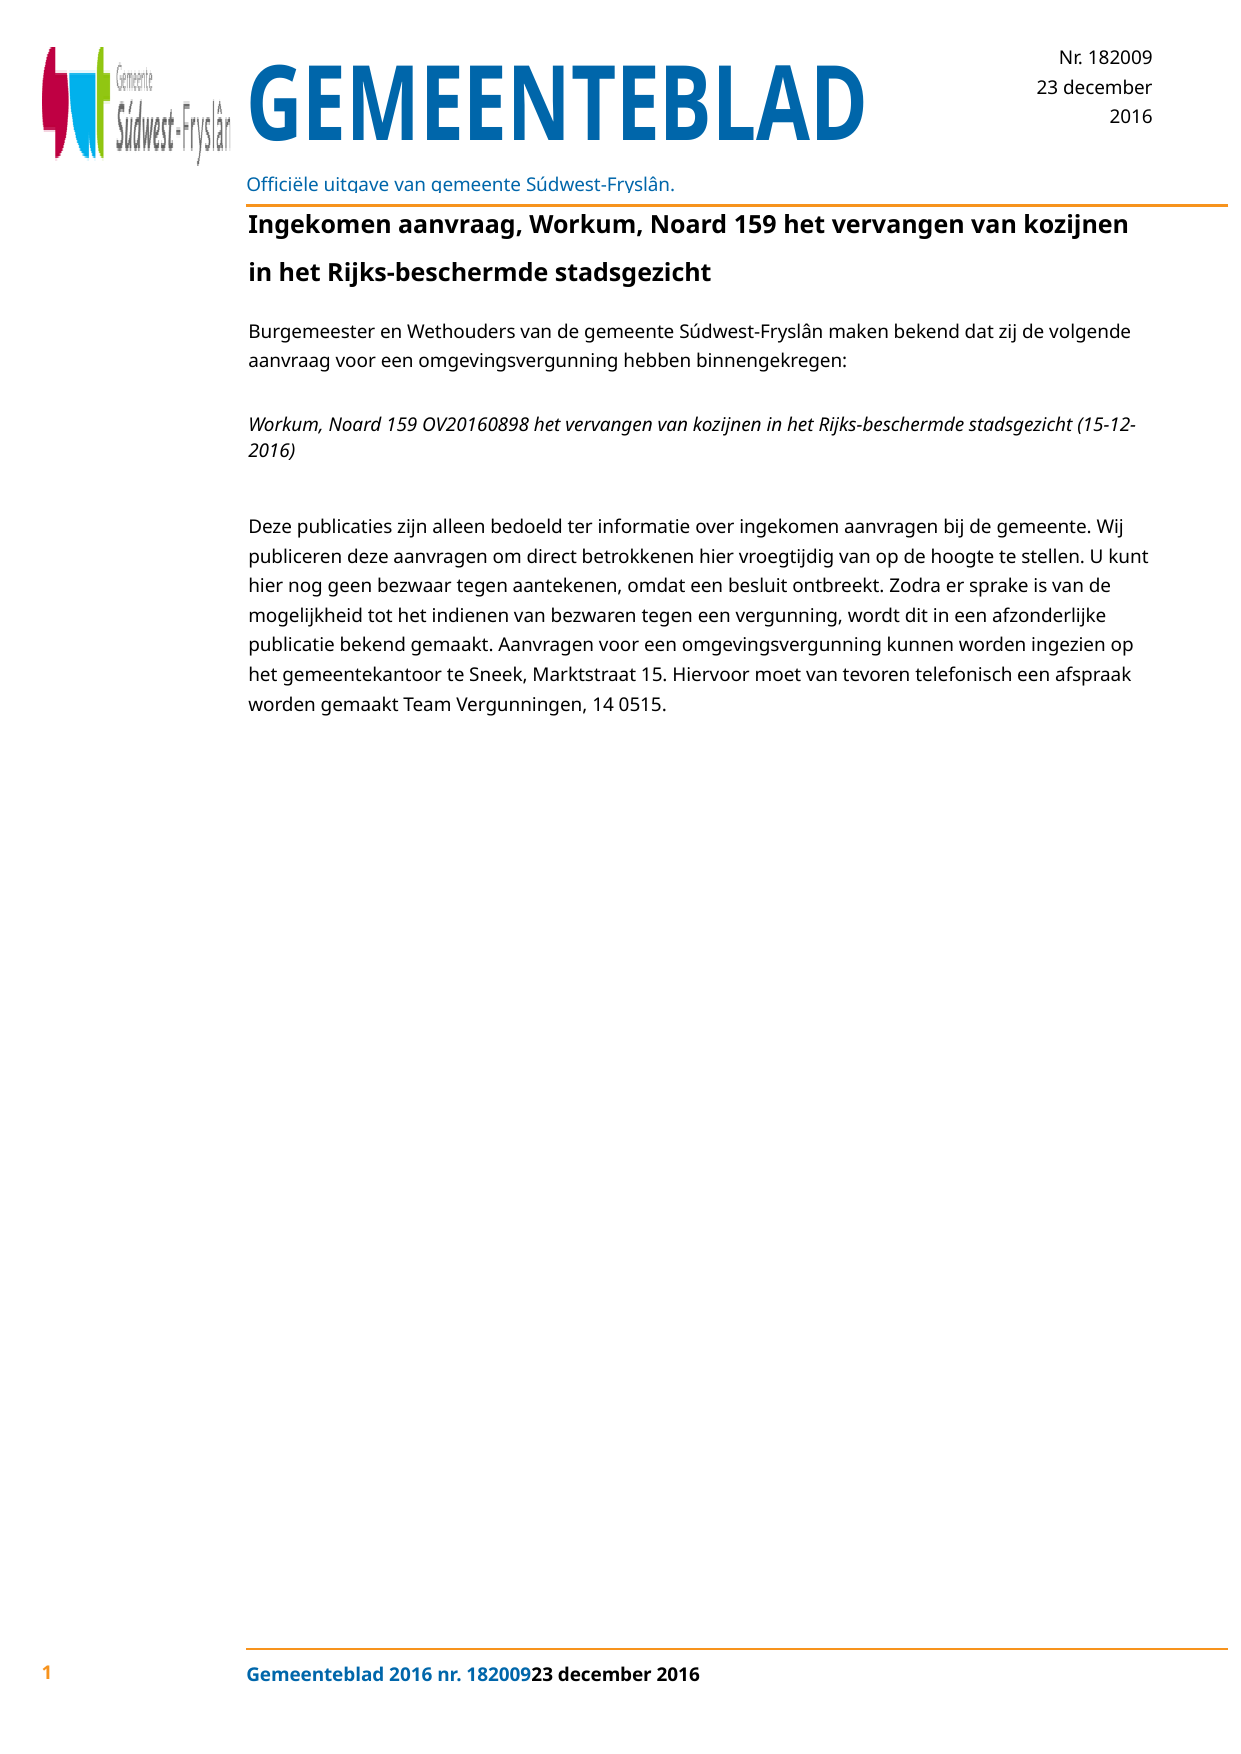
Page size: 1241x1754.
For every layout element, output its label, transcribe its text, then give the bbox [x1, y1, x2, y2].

picture [41, 47, 231, 172]
text Burgemeester en Wethouders van de gemeente Súdwest-Fryslân maken bekend dat zij de volgende aanvraag voor een omgevingsvergunning hebben binnengekregen: [248, 318, 1152, 373]
text Ingekomen aanvraag, Workum, Noard 159 het vervangen van kozijnen in het Rijks-beschermde stadsgezicht [248, 207, 1152, 288]
text Workum, Noard 159 OV20160898 het vervangen van kozijnen in het Rijks-beschermde stadsgezicht (15-12-2016) [248, 411, 1152, 463]
text Deze publicaties zijn alleen bedoeld ter informatie over ingekomen aanvragen bij de gemeente. Wij publiceren deze aanvragen om direct betrokkenen hier vroegtijdig van op de hoogte te stellen. U kunt hier nog geen bezwaar tegen aantekenen, omdat een besluit ontbreekt. Zodra er sprake is van de mogelijkheid tot het indienen van bezwaren tegen een vergunning, wordt dit in een afzonderlijke publicatie bekend gemaakt. Aanvragen voor een omgevingsvergunning kunnen worden ingezien op het gemeentekantoor te Sneek, Marktstraat 15. Hiervoor moet van tevoren telefonisch een afspraak worden gemaakt Team Vergunningen, 14 0515. [248, 513, 1152, 717]
